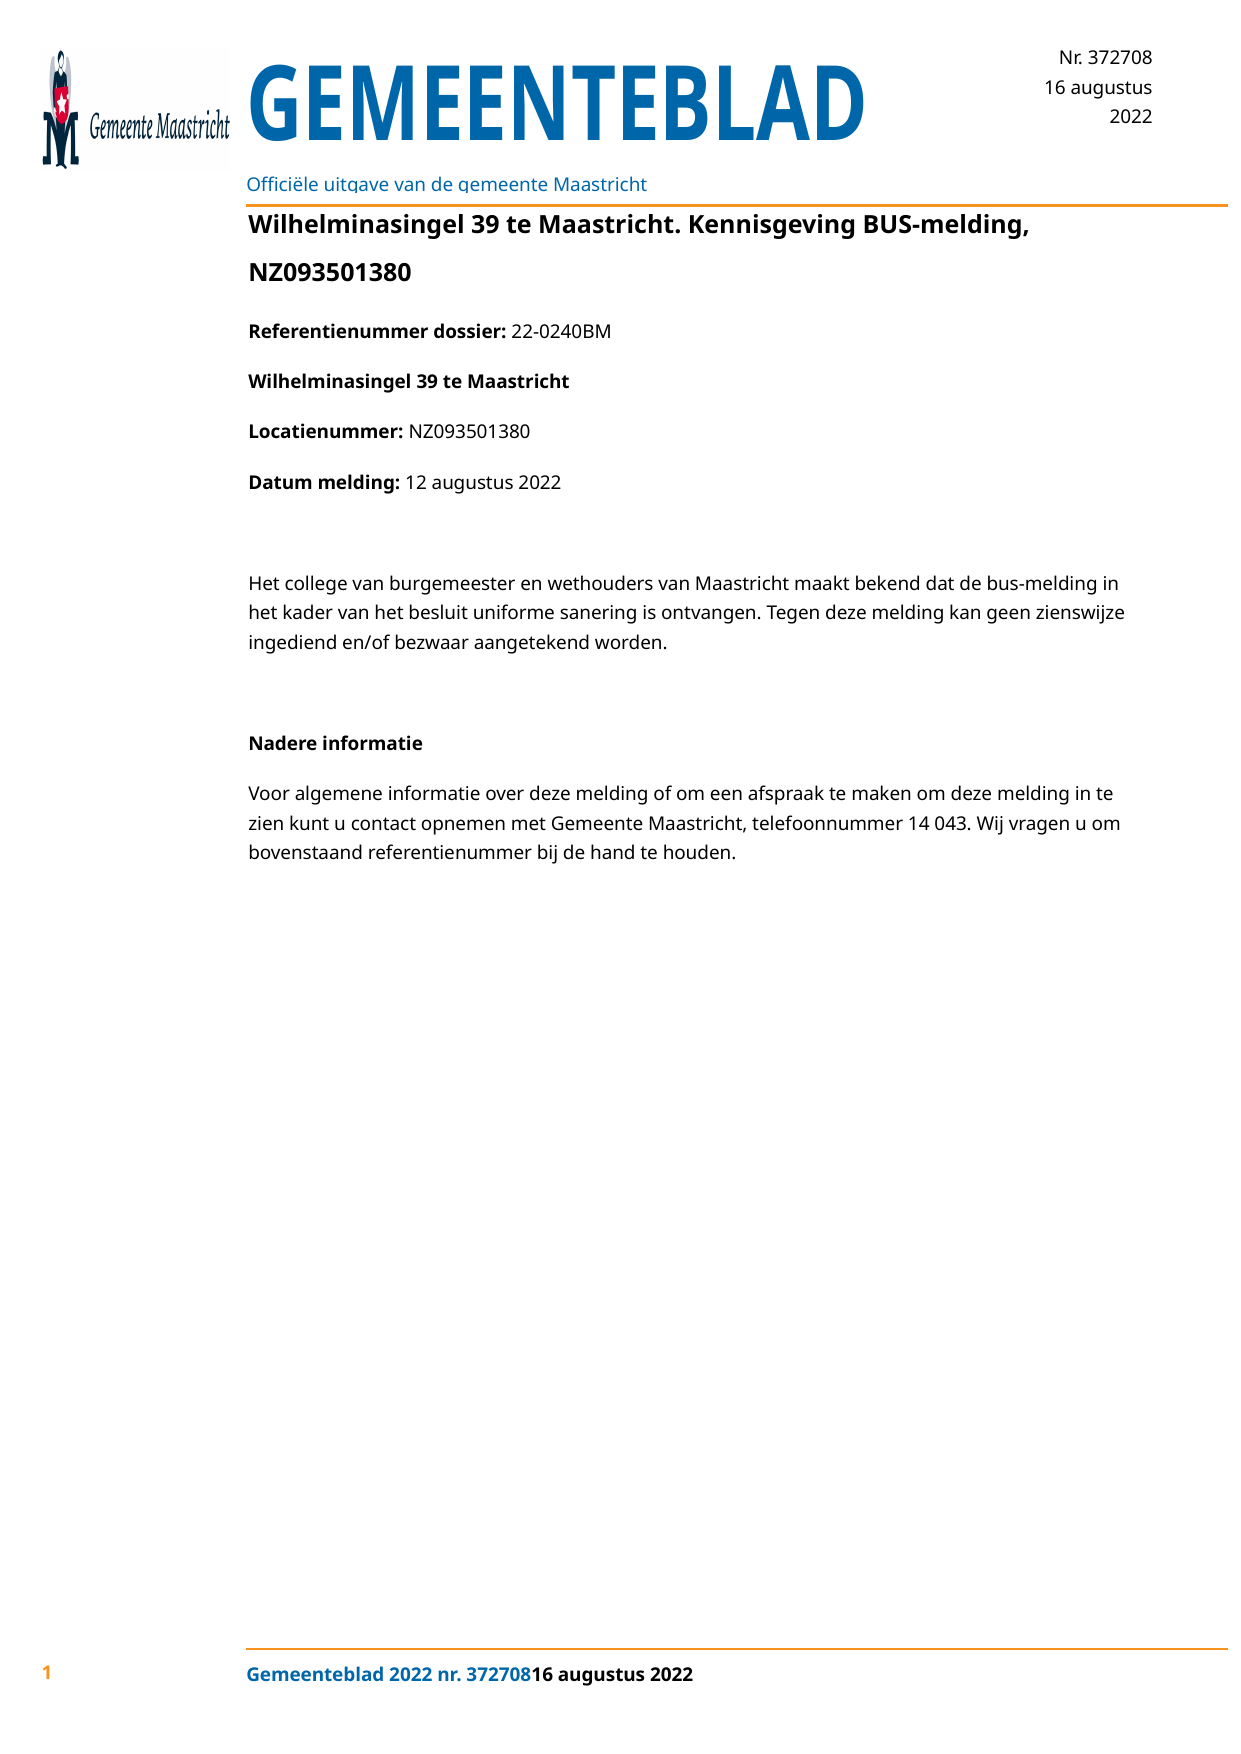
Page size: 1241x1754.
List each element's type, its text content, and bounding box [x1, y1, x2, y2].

text Wilhelminasingel 39 te Maastricht [248, 368, 1152, 394]
text Voor algemene informatie over deze melding of om een afspraak te maken om deze melding in te zien kunt u contact opnemen met Gemeente Maastricht, telefoonnummer 14 043. Wij vragen u om bovenstaand referentienummer bij de hand te houden. [248, 780, 1152, 865]
text Nadere informatie [248, 730, 1152, 756]
text Locatienummer: NZ093501380 [248, 419, 1152, 444]
text Wilhelminasingel 39 te Maastricht. Kennisgeving BUS-melding, NZ093501380 [248, 207, 1152, 288]
text Datum melding: 12 augustus 2022 [248, 469, 1152, 495]
text Referentienummer dossier: 22-0240BM [248, 318, 1152, 344]
text Het college van burgemeester en wethouders van Maastricht maakt bekend dat de bus-melding in het kader van het besluit uniforme sanering is ontvangen. Tegen deze melding kan geen zienswijze ingediend en/of bezwaar aangetekend worden. [248, 570, 1152, 655]
picture [41, 47, 231, 172]
